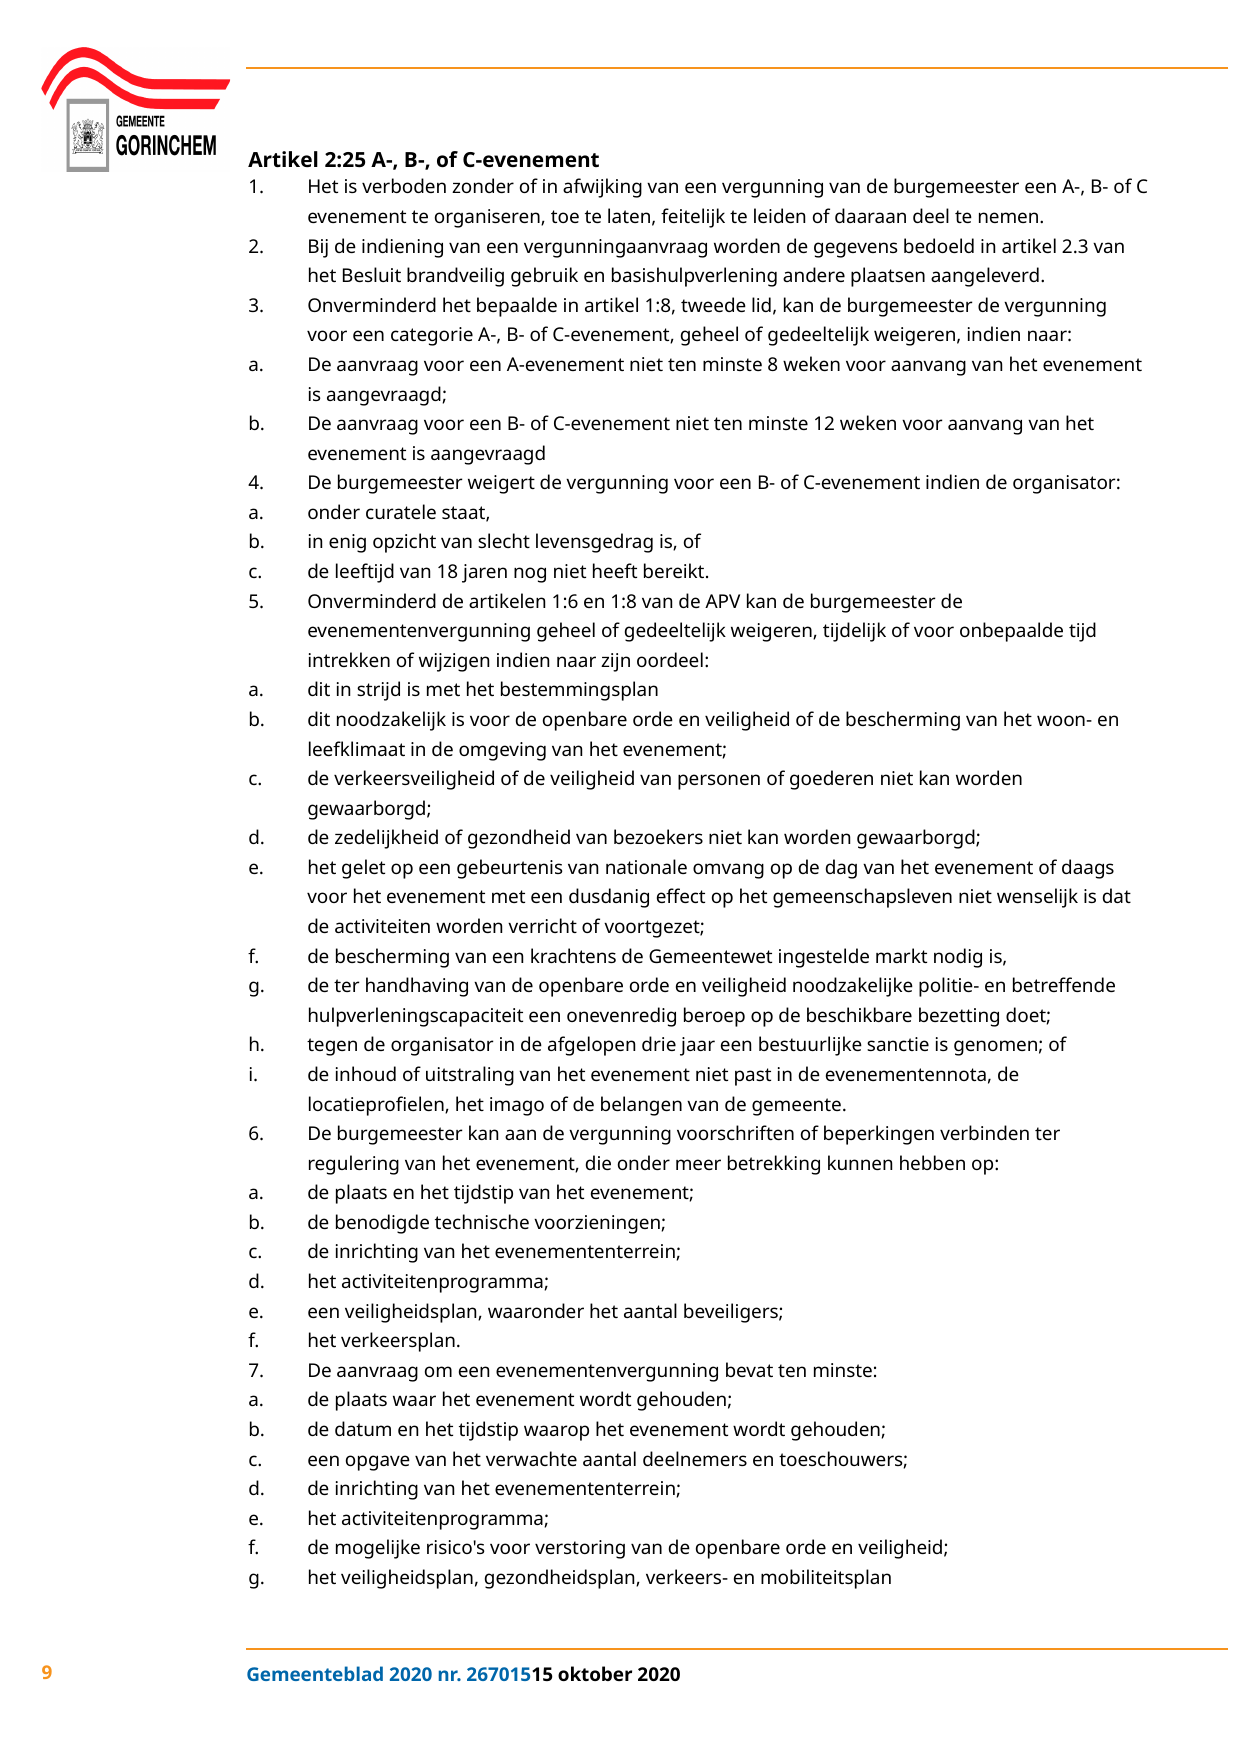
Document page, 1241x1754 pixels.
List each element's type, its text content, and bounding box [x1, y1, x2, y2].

list de ter handhaving van de openbare orde en veiligheid noodzakelijke politie- en betreffende hulpverleningscapaciteit een onevenredig beroep op de beschikbare bezetting doet; [248, 972, 1152, 1028]
list de leeftijd van 18 jaren nog niet heeft bereikt. [248, 558, 1152, 584]
list een veiligheidsplan, waaronder het aantal beveiligers; [248, 1298, 1152, 1323]
list het gelet op een gebeurtenis van nationale omvang op de dag van het evenement of daags voor het evenement met een dusdanig effect op het gemeenschapsleven niet wenselijk is dat de activiteiten worden verricht of voortgezet; [248, 854, 1152, 939]
list het veiligheidsplan, gezondheidsplan, verkeers- en mobiliteitsplan [248, 1564, 1152, 1590]
list de inhoud of uitstraling van het evenement niet past in de evenementennota, de locatieprofielen, het imago of de belangen van de gemeente. [248, 1061, 1152, 1116]
list de datum en het tijdstip waarop het evenement wordt gehouden; [248, 1416, 1152, 1442]
text Artikel 2:25 A-, B-, of C-evenement [248, 145, 1152, 174]
list Het is verboden zonder of in afwijking van een vergunning van de burgemeester een A-, B- of C evenement te organiseren, toe te laten, feitelijk te leiden of daaraan deel te nemen. [248, 174, 1152, 229]
list de inrichting van het evenemententerrein; [248, 1475, 1152, 1501]
picture [41, 47, 231, 172]
list onder curatele staat, [248, 499, 1152, 525]
list De aanvraag om een evenementenvergunning bevat ten minste: [248, 1357, 1152, 1383]
list Onverminderd het bepaalde in artikel 1:8, tweede lid, kan de burgemeester de vergunning voor een categorie A-, B- of C-evenement, geheel of gedeeltelijk weigeren, indien naar: [248, 292, 1152, 347]
list de benodigde technische voorzieningen; [248, 1209, 1152, 1235]
list in enig opzicht van slecht levensgedrag is, of [248, 529, 1152, 554]
list de inrichting van het evenemententerrein; [248, 1239, 1152, 1264]
list de plaats waar het evenement wordt gehouden; [248, 1387, 1152, 1412]
list De burgemeester weigert de vergunning voor een B- of C-evenement indien de organisator: [248, 469, 1152, 495]
list tegen de organisator in de afgelopen drie jaar een bestuurlijke sanctie is genomen; of [248, 1032, 1152, 1057]
list de bescherming van een krachtens de Gemeentewet ingestelde markt nodig is, [248, 943, 1152, 968]
list dit noodzakelijk is voor de openbare orde en veiligheid of de bescherming van het woon- en leefklimaat in de omgeving van het evenement; [248, 706, 1152, 761]
list de plaats en het tijdstip van het evenement; [248, 1179, 1152, 1205]
list het activiteitenprogramma; [248, 1268, 1152, 1294]
list De aanvraag voor een A-evenement niet ten minste 8 weken voor aanvang van het evenement is aangevraagd; [248, 351, 1152, 406]
list de zedelijkheid of gezondheid van bezoekers niet kan worden gewaarborgd; [248, 824, 1152, 850]
list de verkeersveiligheid of de veiligheid van personen of goederen niet kan worden gewaarborgd; [248, 765, 1152, 821]
list het activiteitenprogramma; [248, 1505, 1152, 1531]
list De aanvraag voor een B- of C-evenement niet ten minste 12 weken voor aanvang van het evenement is aangevraagd [248, 410, 1152, 466]
list het verkeersplan. [248, 1327, 1152, 1353]
list de mogelijke risico's voor verstoring van de openbare orde en veiligheid; [248, 1534, 1152, 1560]
list een opgave van het verwachte aantal deelnemers en toeschouwers; [248, 1446, 1152, 1471]
list De burgemeester kan aan de vergunning voorschriften of beperkingen verbinden ter regulering van het evenement, die onder meer betrekking kunnen hebben op: [248, 1120, 1152, 1176]
list dit in strijd is met het bestemmingsplan [248, 677, 1152, 702]
list Onverminderd de artikelen 1:6 en 1:8 van de APV kan de burgemeester de evenementenvergunning geheel of gedeeltelijk weigeren, tijdelijk of voor onbepaalde tijd intrekken of wijzigen indien naar zijn oordeel: [248, 588, 1152, 673]
list Bij de indiening van een vergunningaanvraag worden de gegevens bedoeld in artikel 2.3 van het Besluit brandveilig gebruik en basishulpverlening andere plaatsen aangeleverd. [248, 233, 1152, 288]
